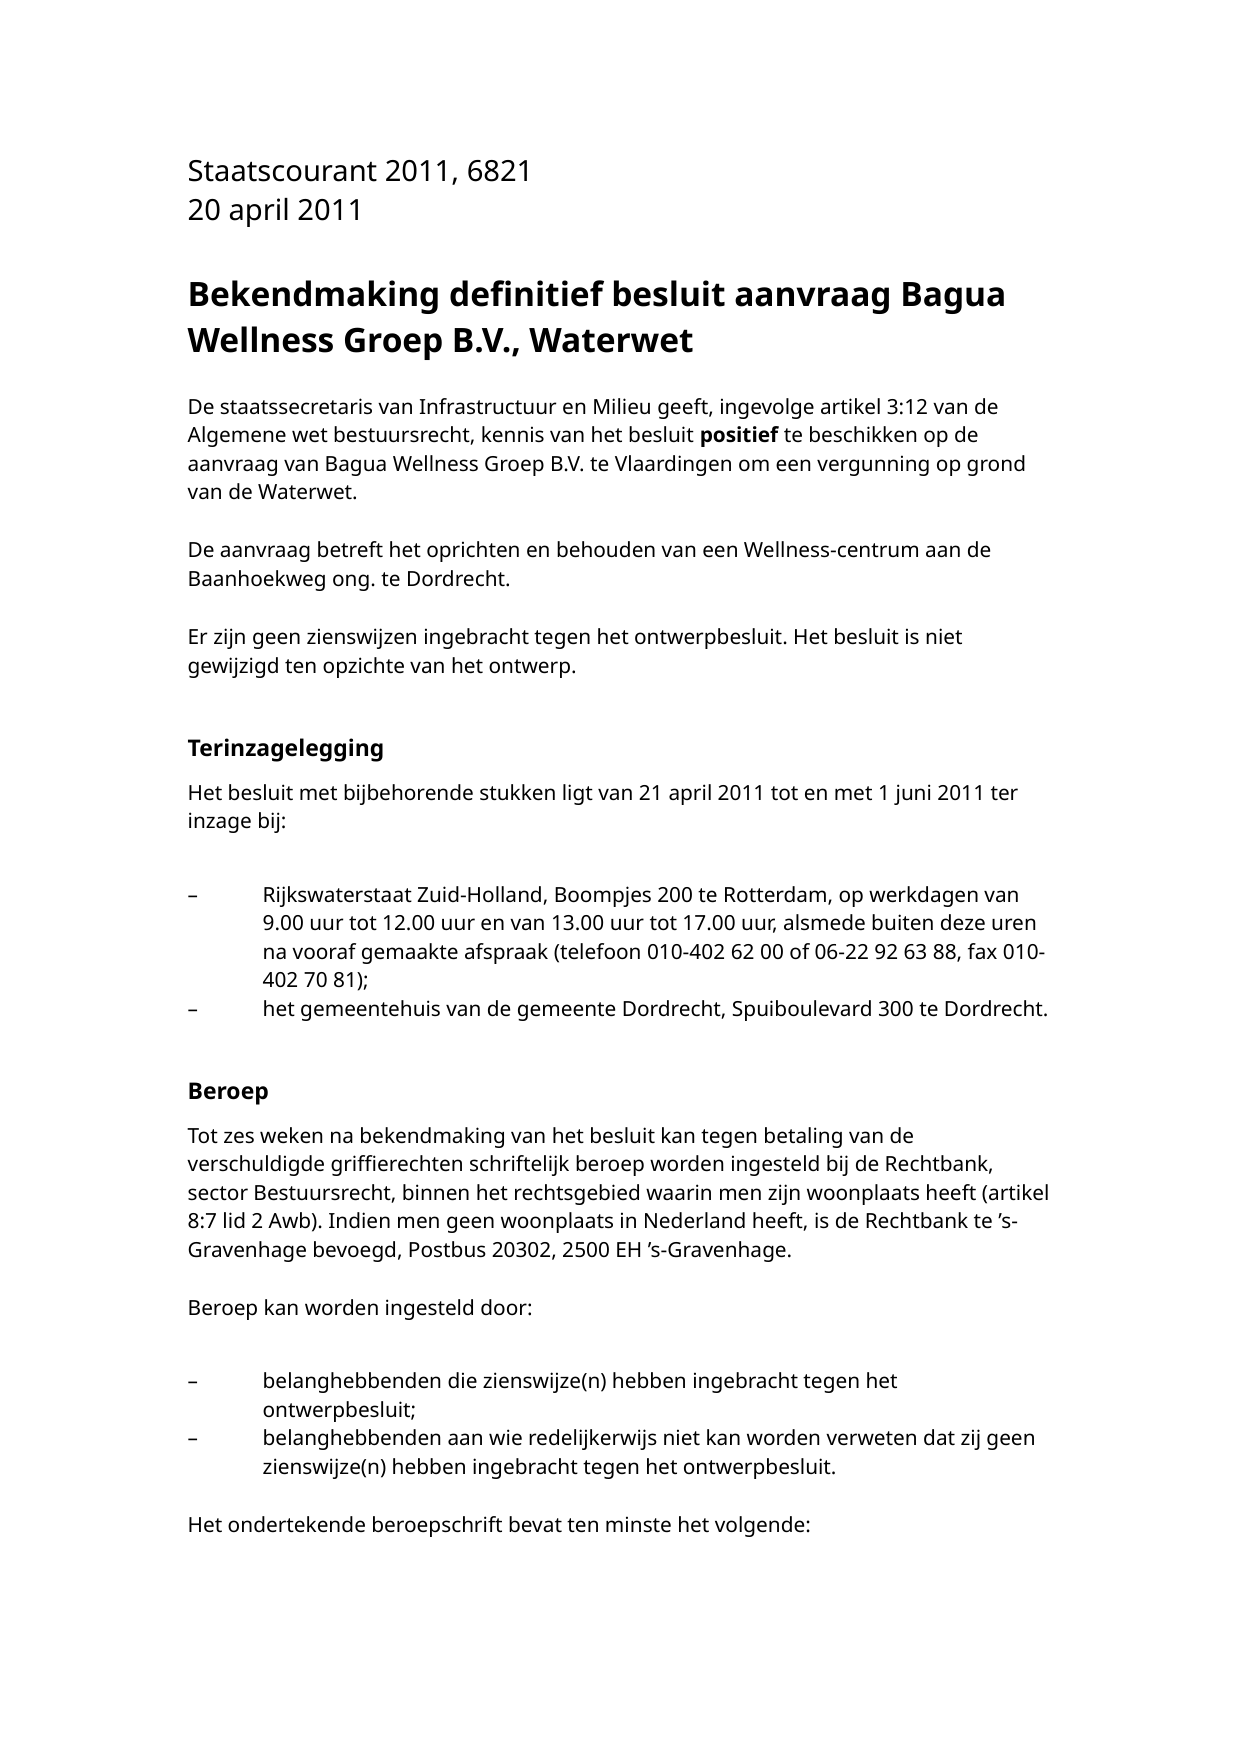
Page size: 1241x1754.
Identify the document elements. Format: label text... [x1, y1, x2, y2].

list Rijkswaterstaat Zuid-Holland, Boompjes 200 te Rotterdam, op werkdagen van 9.00 uur tot 12.00 uur en van 13.00 uur tot 17.00 uur, alsmede buiten deze uren na vooraf gemaakte afspraak (telefoon 010-402 62 00 of 06-22 92 63 88, fax 010-402 70 81); [187, 880, 1053, 994]
list het gemeentehuis van de gemeente Dordrecht, Spuiboulevard 300 te Dordrecht. [187, 994, 1053, 1022]
subtitle Terinzagelegging [187, 732, 1053, 763]
list belanghebbenden aan wie redelijkerwijs niet kan worden verweten dat zij geen zienswijze(n) hebben ingebracht tegen het ontwerpbesluit. [187, 1423, 1053, 1480]
subtitle Beroep [187, 1075, 1053, 1106]
text Staatscourant 2011, 6821 [187, 150, 1053, 190]
list belanghebbenden die zienswijze(n) hebben ingebracht tegen het ontwerpbesluit; [187, 1367, 1053, 1423]
text Beroep kan worden ingesteld door: [187, 1293, 1053, 1322]
text Het ondertekende beroepschrift bevat ten minste het volgende: [187, 1510, 1053, 1539]
text Het besluit met bijbehorende stukken ligt van 21 april 2011 tot en met 1 juni 2011 ter inzage bij: [187, 778, 1053, 835]
text De staatssecretaris van Infrastructuur en Milieu geeft, ingevolge artikel 3:12 van de Algemene wet bestuursrecht, kennis van het besluit positief te beschikken op de aanvraag van Bagua Wellness Groep B.V. te Vlaardingen om een vergunning op grond van de Waterwet. [187, 392, 1053, 506]
text De aanvraag betreft het oprichten en behouden van een Wellness-centrum aan de Baanhoekweg ong. te Dordrecht. [187, 536, 1053, 592]
subtitle Bekendmaking definitief besluit aanvraag Bagua Wellness Groep B.V., Waterwet [187, 271, 1053, 362]
text Tot zes weken na bekendmaking van het besluit kan tegen betaling van de verschuldigde griffierechten schriftelijk beroep worden ingesteld bij de Rechtbank, sector Bestuursrecht, binnen het rechtsgebied waarin men zijn woonplaats heeft (artikel 8:7 lid 2 Awb). Indien men geen woonplaats in Nederland heeft, is de Rechtbank te ’s-Gravenhage bevoegd, Postbus 20302, 2500 EH ’s-Gravenhage. [187, 1121, 1053, 1263]
text 20 april 2011 [187, 190, 1053, 229]
text Er zijn geen zienswijzen ingebracht tegen het ontwerpbesluit. Het besluit is niet gewijzigd ten opzichte van het ontwerp. [187, 622, 1053, 679]
